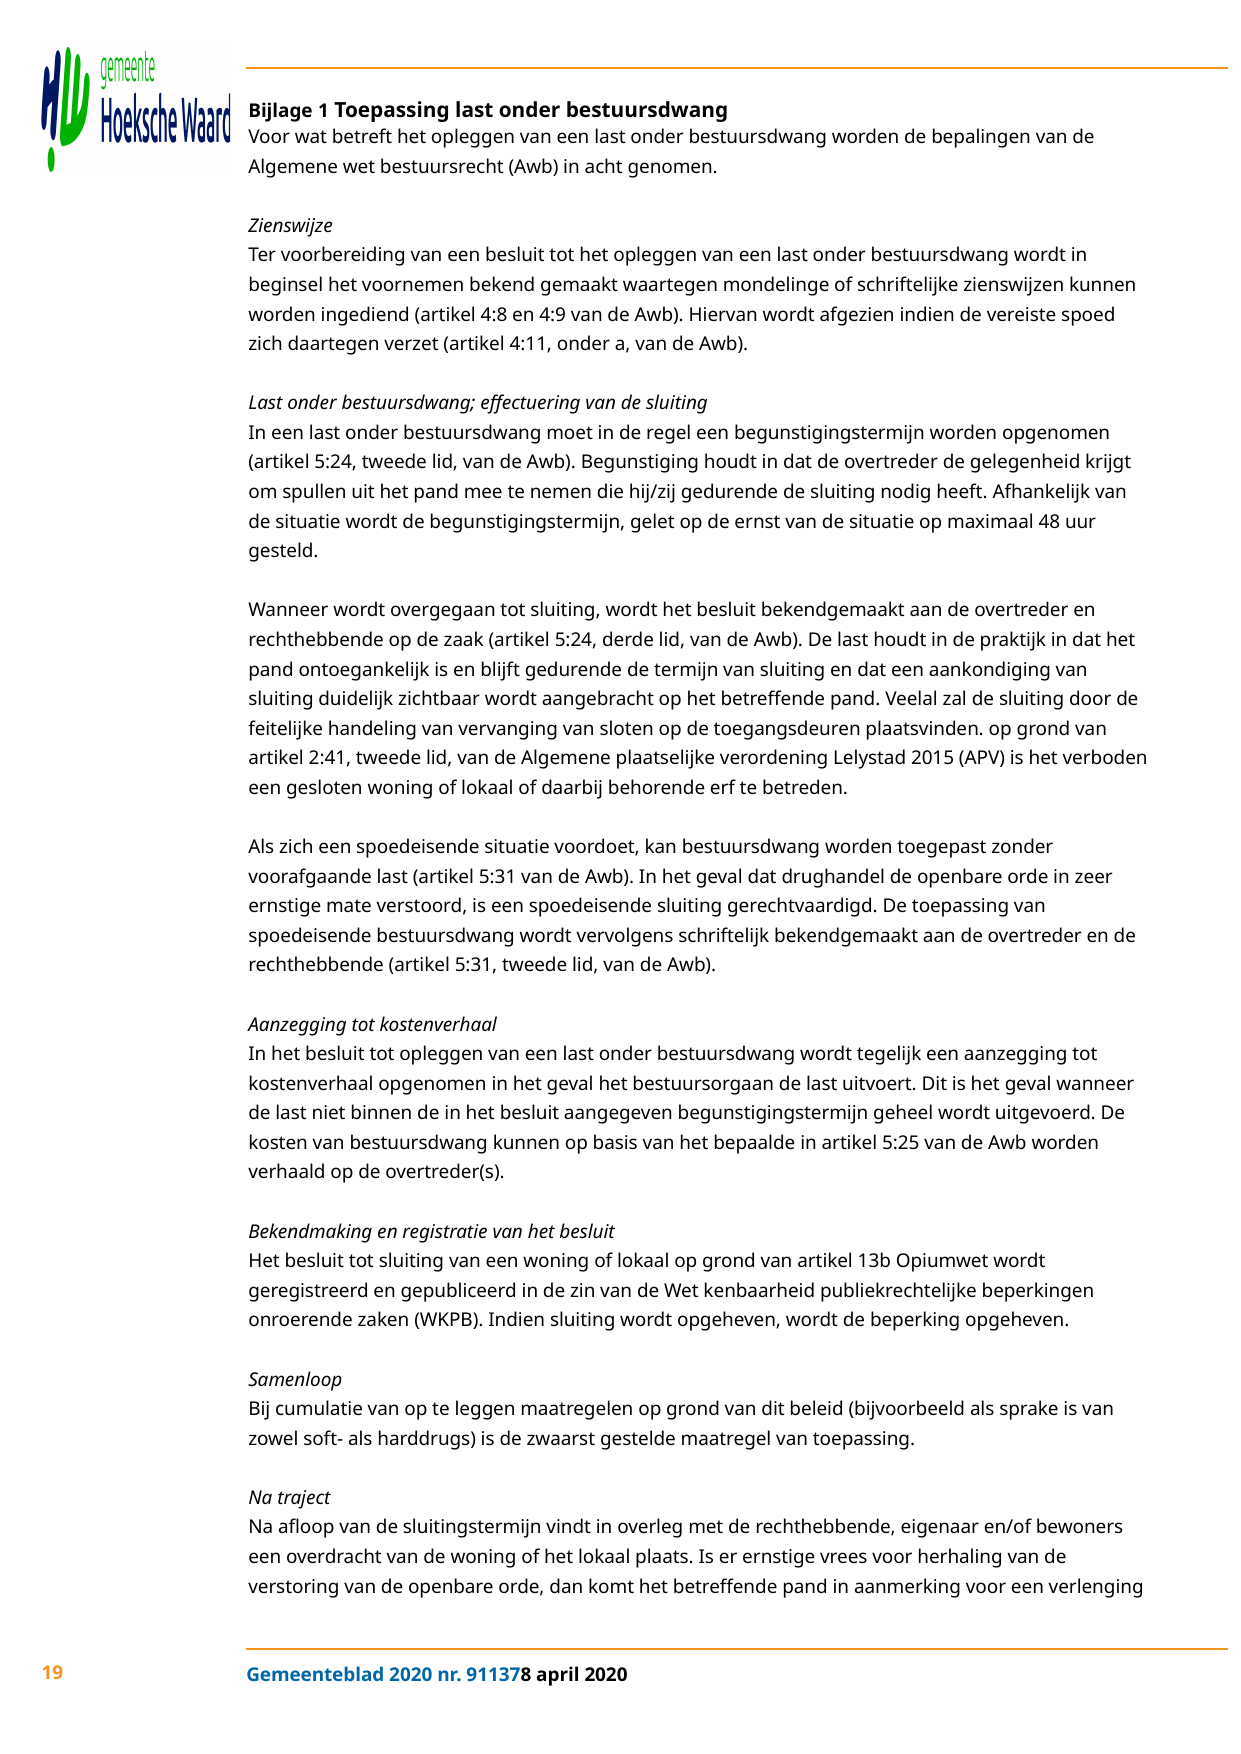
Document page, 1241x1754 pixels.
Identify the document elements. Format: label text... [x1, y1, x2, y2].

text Wanneer wordt overgegaan tot sluiting, wordt het besluit bekendgemaakt aan de overtreder en rechthebbende op de zaak (artikel 5:24, derde lid, van de Awb). De last houdt in de praktijk in dat het pand ontoegankelijk is en blijft gedurende de termijn van sluiting en dat een aankondiging van sluiting duidelijk zichtbaar wordt aangebracht op het betreffende pand. Veelal zal de sluiting door de feitelijke handeling van vervanging van sloten op de toegangsdeuren plaatsvinden. op grond van artikel 2:41, tweede lid, van de Algemene plaatselijke verordening Lelystad 2015 (APV) is het verboden een gesloten woning of lokaal of daarbij behorende erf te betreden. [248, 597, 1152, 800]
text Samenloop [248, 1366, 1152, 1392]
text Aanzegging tot kostenverhaal [248, 1011, 1152, 1037]
text In een last onder bestuursdwang moet in de regel een begunstigingstermijn worden opgenomen (artikel 5:24, tweede lid, van de Awb). Begunstiging houdt in dat de overtreder de gelegenheid krijgt om spullen uit het pand mee te nemen die hij/zij gedurende de sluiting nodig heeft. Afhankelijk van de situatie wordt de begunstigingstermijn, gelet op de ernst van de situatie op maximaal 48 uur gesteld. [248, 419, 1152, 563]
text Ter voorbereiding van een besluit tot het opleggen van een last onder bestuursdwang wordt in beginsel het voornemen bekend gemaakt waartegen mondelinge of schriftelijke zienswijzen kunnen worden ingediend (artikel 4:8 en 4:9 van de Awb). Hiervan wordt afgezien indien de vereiste spoed zich daartegen verzet (artikel 4:11, onder a, van de Awb). [248, 242, 1152, 356]
text Het besluit tot sluiting van een woning of lokaal op grond van artikel 13b Opiumwet wordt geregistreerd en gepubliceerd in de zin van de Wet kenbaarheid publiekrechtelijke beperkingen onroerende zaken (WKPB). Indien sluiting wordt opgeheven, wordt de beperking opgeheven. [248, 1247, 1152, 1332]
text Zienswijze [248, 212, 1152, 238]
text Als zich een spoedeisende situatie voordoet, kan bestuursdwang worden toegepast zonder voorafgaande last (artikel 5:31 van de Awb). In het geval dat drughandel de openbare orde in zeer ernstige mate verstoord, is een spoedeisende sluiting gerechtvaardigd. De toepassing van spoedeisende bestuursdwang wordt vervolgens schriftelijk bekendgemaakt aan de overtreder en de rechthebbende (artikel 5:31, tweede lid, van de Awb). [248, 833, 1152, 977]
text Last onder bestuursdwang; effectuering van de sluiting [248, 389, 1152, 415]
text In het besluit tot opleggen van een last onder bestuursdwang wordt tegelijk een aanzegging tot kostenverhaal opgenomen in het geval het bestuursorgaan de last uitvoert. Dit is het geval wanneer de last niet binnen de in het besluit aangegeven begunstigingstermijn geheel wordt uitgevoerd. De kosten van bestuursdwang kunnen op basis van het bepaalde in artikel 5:25 van de Awb worden verhaald op de overtreder(s). [248, 1040, 1152, 1184]
text Na traject [248, 1484, 1152, 1510]
text Bij cumulatie van op te leggen maatregelen op grond van dit beleid (bijvoorbeeld als sprake is van zowel soft- als harddrugs) is de zwaarst gestelde maatregel van toepassing. [248, 1395, 1152, 1451]
text Bekendmaking en registratie van het besluit [248, 1218, 1152, 1244]
picture [41, 47, 231, 172]
text Na afloop van de sluitingstermijn vindt in overleg met de rechthebbende, eigenaar en/of bewoners een overdracht van de woning of het lokaal plaats. Is er ernstige vrees voor herhaling van de verstoring van de openbare orde, dan komt het betreffende pand in aanmerking voor een verlenging [248, 1514, 1152, 1599]
text Bijlage 1 Toepassing last onder bestuursdwang [248, 95, 1152, 123]
text Voor wat betreft het opleggen van een last onder bestuursdwang worden de bepalingen van de Algemene wet bestuursrecht (Awb) in acht genomen. [248, 123, 1152, 179]
